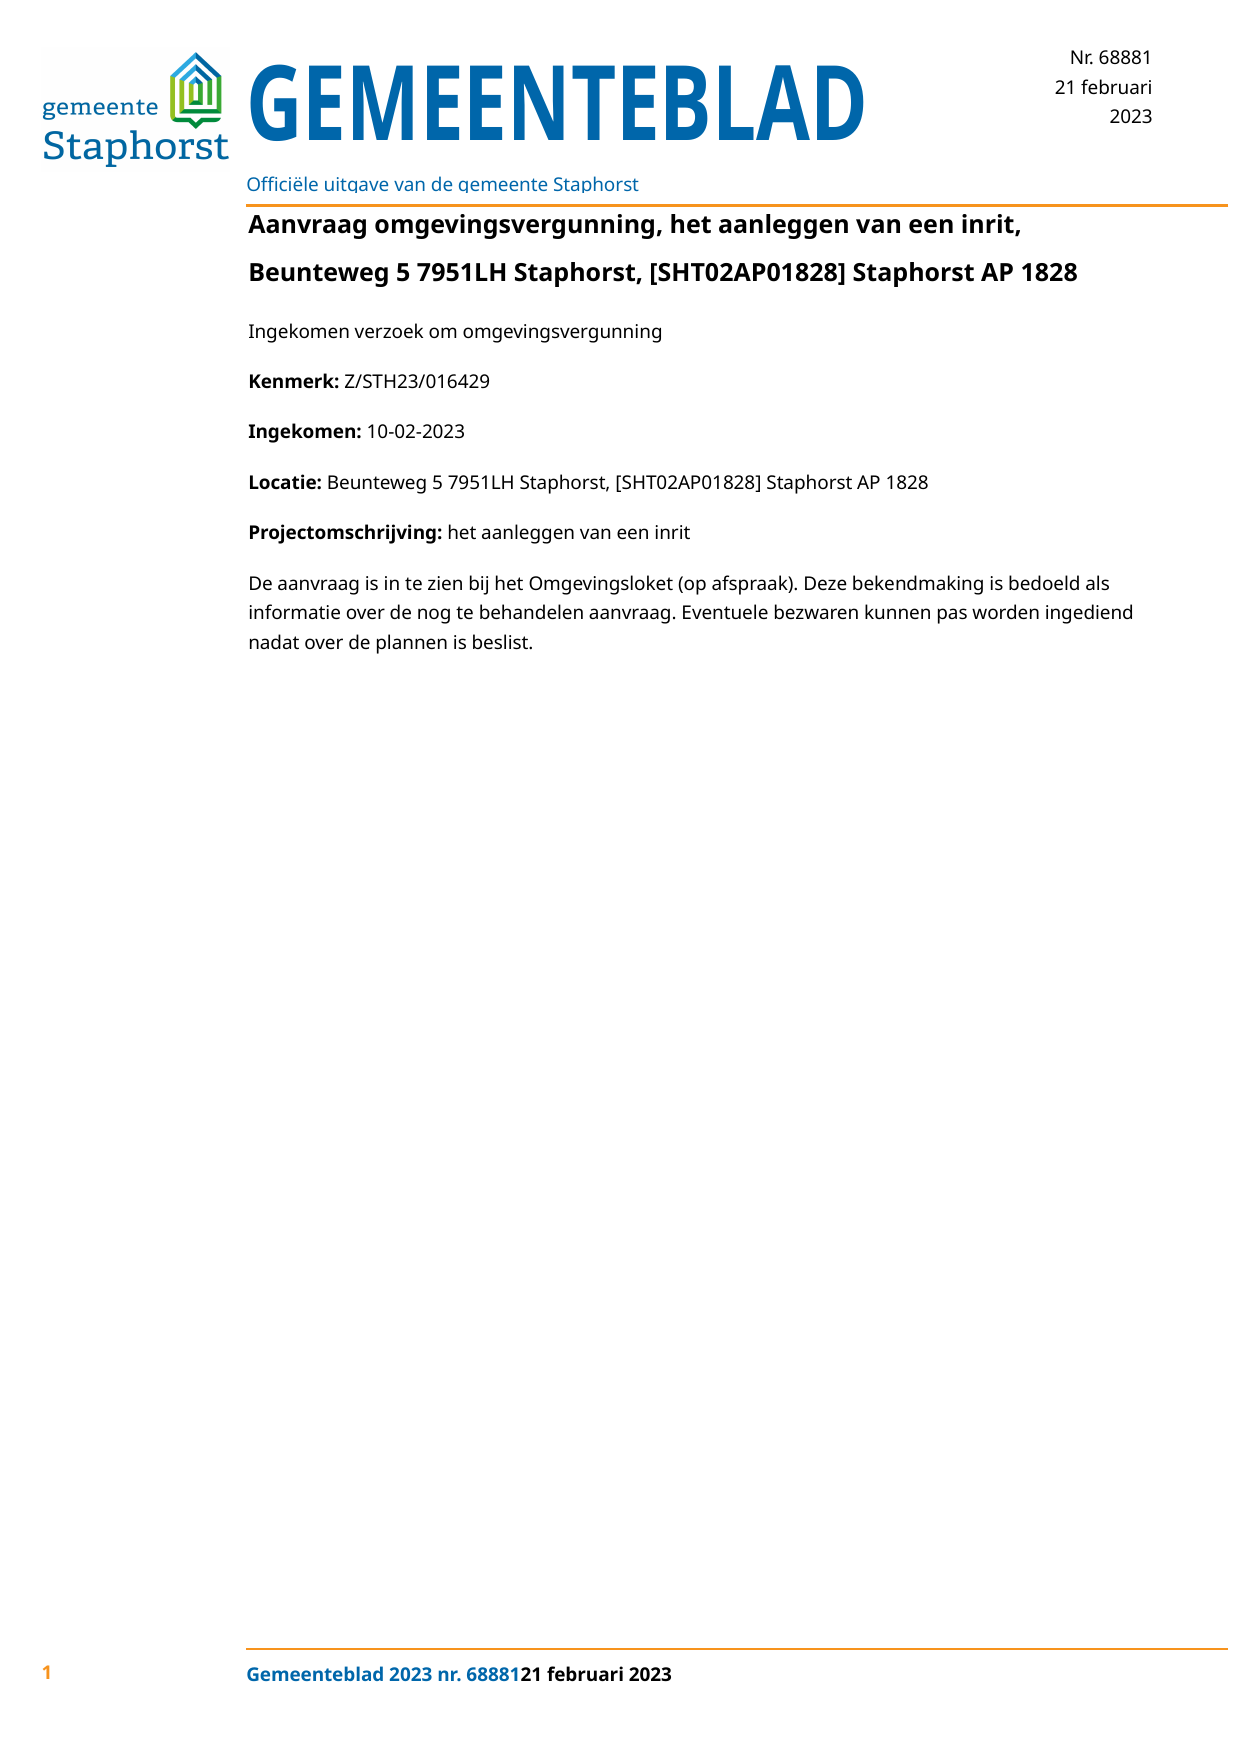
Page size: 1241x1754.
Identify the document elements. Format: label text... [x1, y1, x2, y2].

text Locatie: Beunteweg 5 7951LH Staphorst, [SHT02AP01828] Staphorst AP 1828 [248, 469, 1152, 495]
text Ingekomen verzoek om omgevingsvergunning [248, 318, 1152, 344]
picture [41, 47, 231, 172]
text Ingekomen: 10-02-2023 [248, 419, 1152, 444]
text Kenmerk: Z/STH23/016429 [248, 368, 1152, 394]
text Aanvraag omgevingsvergunning, het aanleggen van een inrit, Beunteweg 5 7951LH Staphorst, [SHT02AP01828] Staphorst AP 1828 [248, 207, 1152, 288]
text De aanvraag is in te zien bij het Omgevingsloket (op afspraak). Deze bekendmaking is bedoeld als informatie over de nog te behandelen aanvraag. Eventuele bezwaren kunnen pas worden ingediend nadat over de plannen is beslist. [248, 570, 1152, 655]
text Projectomschrijving: het aanleggen van een inrit [248, 519, 1152, 545]
